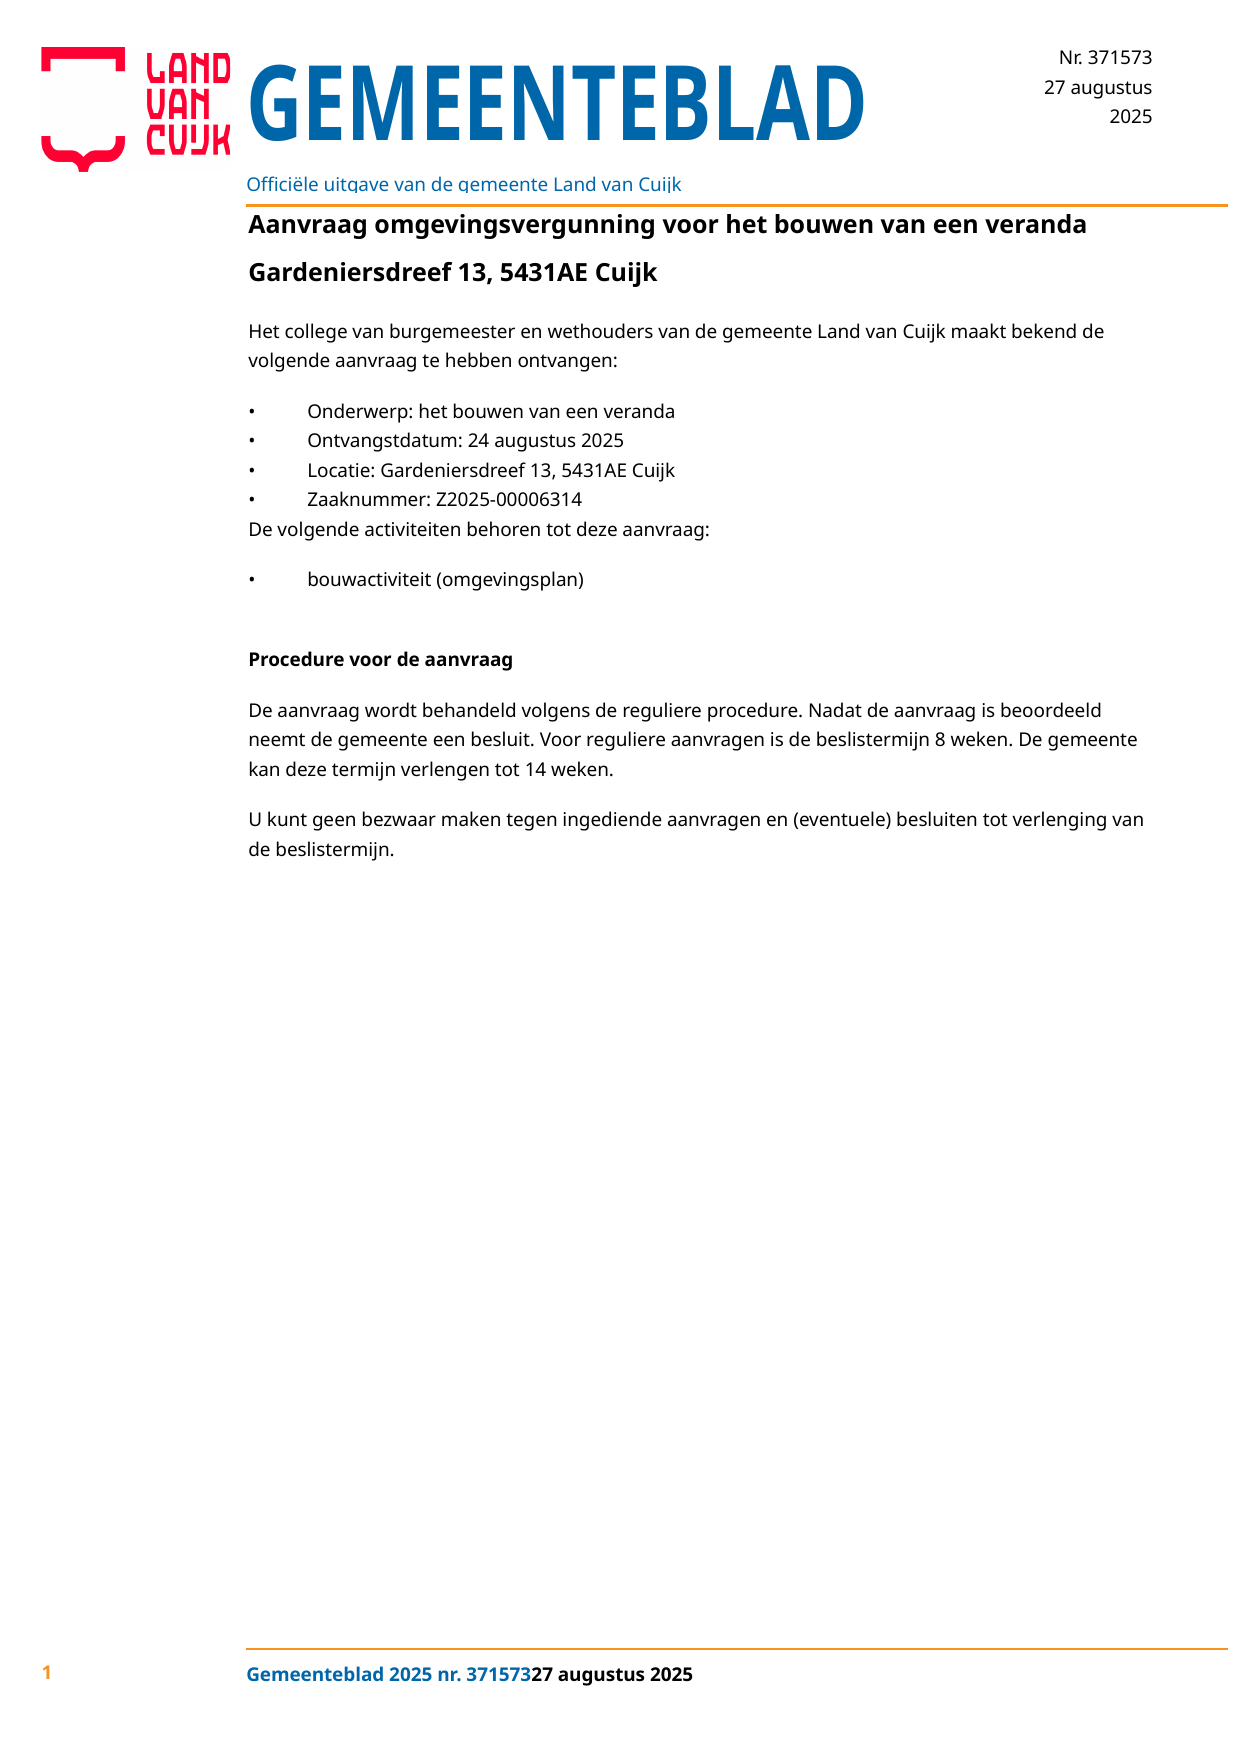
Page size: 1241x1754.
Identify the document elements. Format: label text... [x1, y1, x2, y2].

text U kunt geen bezwaar maken tegen ingediende aanvragen en (eventuele) besluiten tot verlenging van de beslistermijn. [248, 807, 1152, 862]
list Locatie: Gardeniersdreef 13, 5431AE Cuijk [248, 457, 1152, 483]
list Ontvangstdatum: 24 augustus 2025 [248, 427, 1152, 453]
text Procedure voor de aanvraag [248, 647, 1152, 672]
list Zaaknummer: Z2025-00006314 [248, 487, 1152, 512]
picture [41, 47, 231, 172]
text De aanvraag wordt behandeld volgens de reguliere procedure. Nadat de aanvraag is beoordeeld neemt de gemeente een besluit. Voor reguliere aanvragen is de beslistermijn 8 weken. De gemeente kan deze termijn verlengen tot 14 weken. [248, 697, 1152, 782]
text Het college van burgemeester en wethouders van de gemeente Land van Cuijk maakt bekend de volgende aanvraag te hebben ontvangen: [248, 318, 1152, 373]
text Aanvraag omgevingsvergunning voor het bouwen van een veranda Gardeniersdreef 13, 5431AE Cuijk [248, 207, 1152, 288]
text De volgende activiteiten behoren tot deze aanvraag: [248, 516, 1152, 542]
list bouwactiviteit (omgevingsplan) [248, 567, 1152, 592]
list Onderwerp: het bouwen van een veranda [248, 398, 1152, 424]
